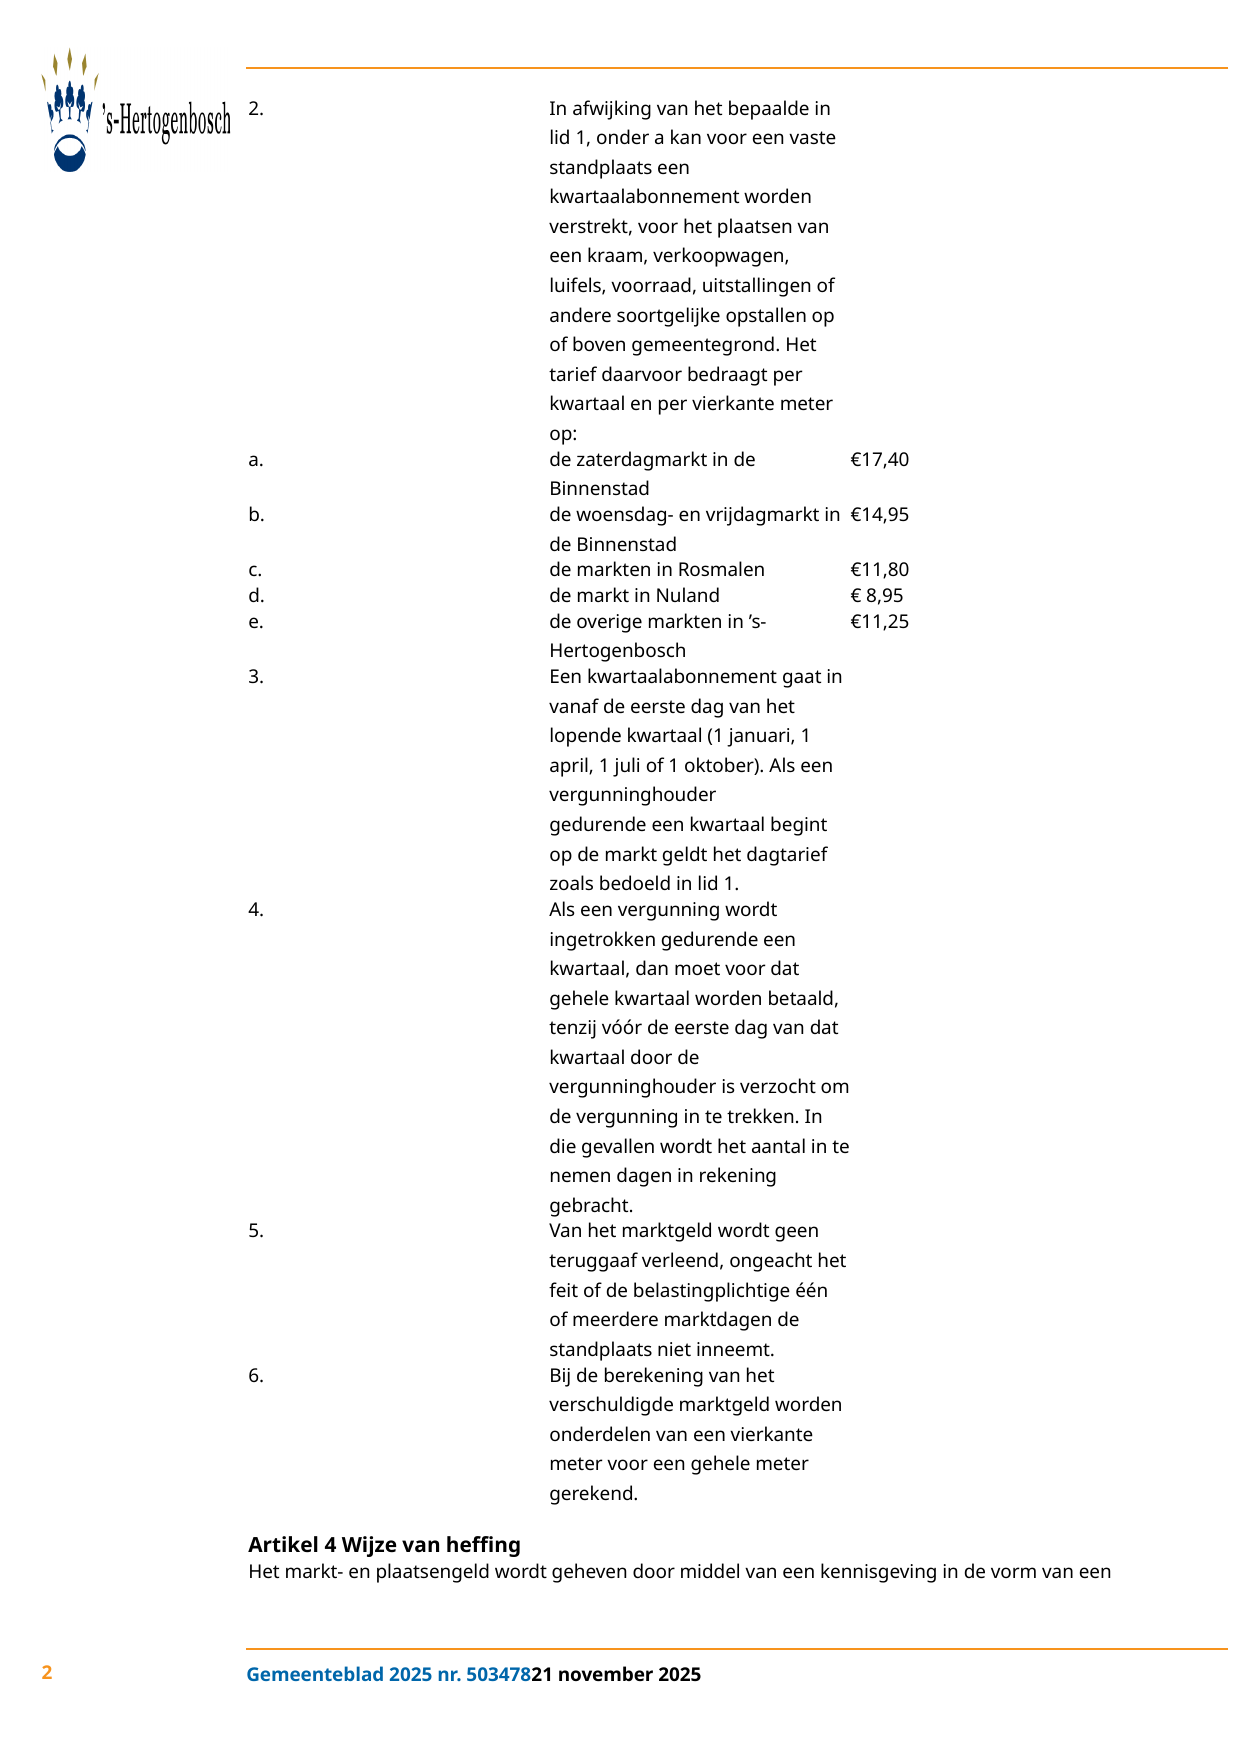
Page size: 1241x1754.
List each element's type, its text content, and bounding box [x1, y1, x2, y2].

table_cell 5. [248, 1218, 549, 1362]
table_cell [850, 1362, 1152, 1506]
text Artikel 4 Wijze van heffing [248, 1530, 1152, 1558]
table_cell In afwijking van het bepaalde in lid 1, onder a kan voor een vaste standplaats een kwartaalabonnement worden verstrekt, voor het plaatsen van een kraam, verkoopwagen, luifels, voorraad, uitstallingen of andere soortgelijke opstallen op of boven gemeentegrond. Het tarief daarvoor bedraagt per kwartaal en per vierkante meter op: [549, 95, 850, 446]
picture [41, 47, 231, 172]
table_cell 3. [248, 663, 549, 896]
text Het markt- en plaatsengeld wordt geheven door middel van een kennisgeving in de vorm van een [248, 1558, 1152, 1584]
table_cell €11,25 [850, 608, 1152, 663]
table_cell Bij de berekening van het verschuldigde marktgeld worden onderdelen van een vierkante meter voor een gehele meter gerekend. [549, 1362, 850, 1506]
table_cell 4. [248, 896, 549, 1218]
table_cell de zaterdagmarkt in de Binnenstad [549, 446, 850, 501]
table_cell [850, 1218, 1152, 1362]
table_cell [850, 663, 1152, 896]
table_cell de markt in Nuland [549, 582, 850, 608]
table_cell Als een vergunning wordt ingetrokken gedurende een kwartaal, dan moet voor dat gehele kwartaal worden betaald, tenzij vóór de eerste dag van dat kwartaal door de vergunninghouder is verzocht om de vergunning in te trekken. In die gevallen wordt het aantal in te nemen dagen in rekening gebracht. [549, 896, 850, 1218]
table_cell de woensdag- en vrijdagmarkt in de Binnenstad [549, 501, 850, 557]
table_cell b. [248, 501, 549, 557]
table_cell € 8,95 [850, 582, 1152, 608]
table_cell Een kwartaalabonnement gaat in vanaf de eerste dag van het lopende kwartaal (1 januari, 1 april, 1 juli of 1 oktober). Als een vergunninghouder gedurende een kwartaal begint op de markt geldt het dagtarief zoals bedoeld in lid 1. [549, 663, 850, 896]
table_cell d. [248, 582, 549, 608]
table_cell c. [248, 557, 549, 582]
table_cell 2. [248, 95, 549, 446]
table_cell [850, 95, 1152, 446]
table_cell €17,40 [850, 446, 1152, 501]
table_cell de markten in Rosmalen [549, 557, 850, 582]
table_cell de overige markten in ’s-Hertogenbosch [549, 608, 850, 663]
table_cell €11,80 [850, 557, 1152, 582]
table_cell €14,95 [850, 501, 1152, 557]
table_cell Van het marktgeld wordt geen teruggaaf verleend, ongeacht het feit of de belastingplichtige één of meerdere marktdagen de standplaats niet inneemt. [549, 1218, 850, 1362]
table_cell a. [248, 446, 549, 501]
table_cell 6. [248, 1362, 549, 1506]
table_cell e. [248, 608, 549, 663]
table_cell [850, 896, 1152, 1218]
